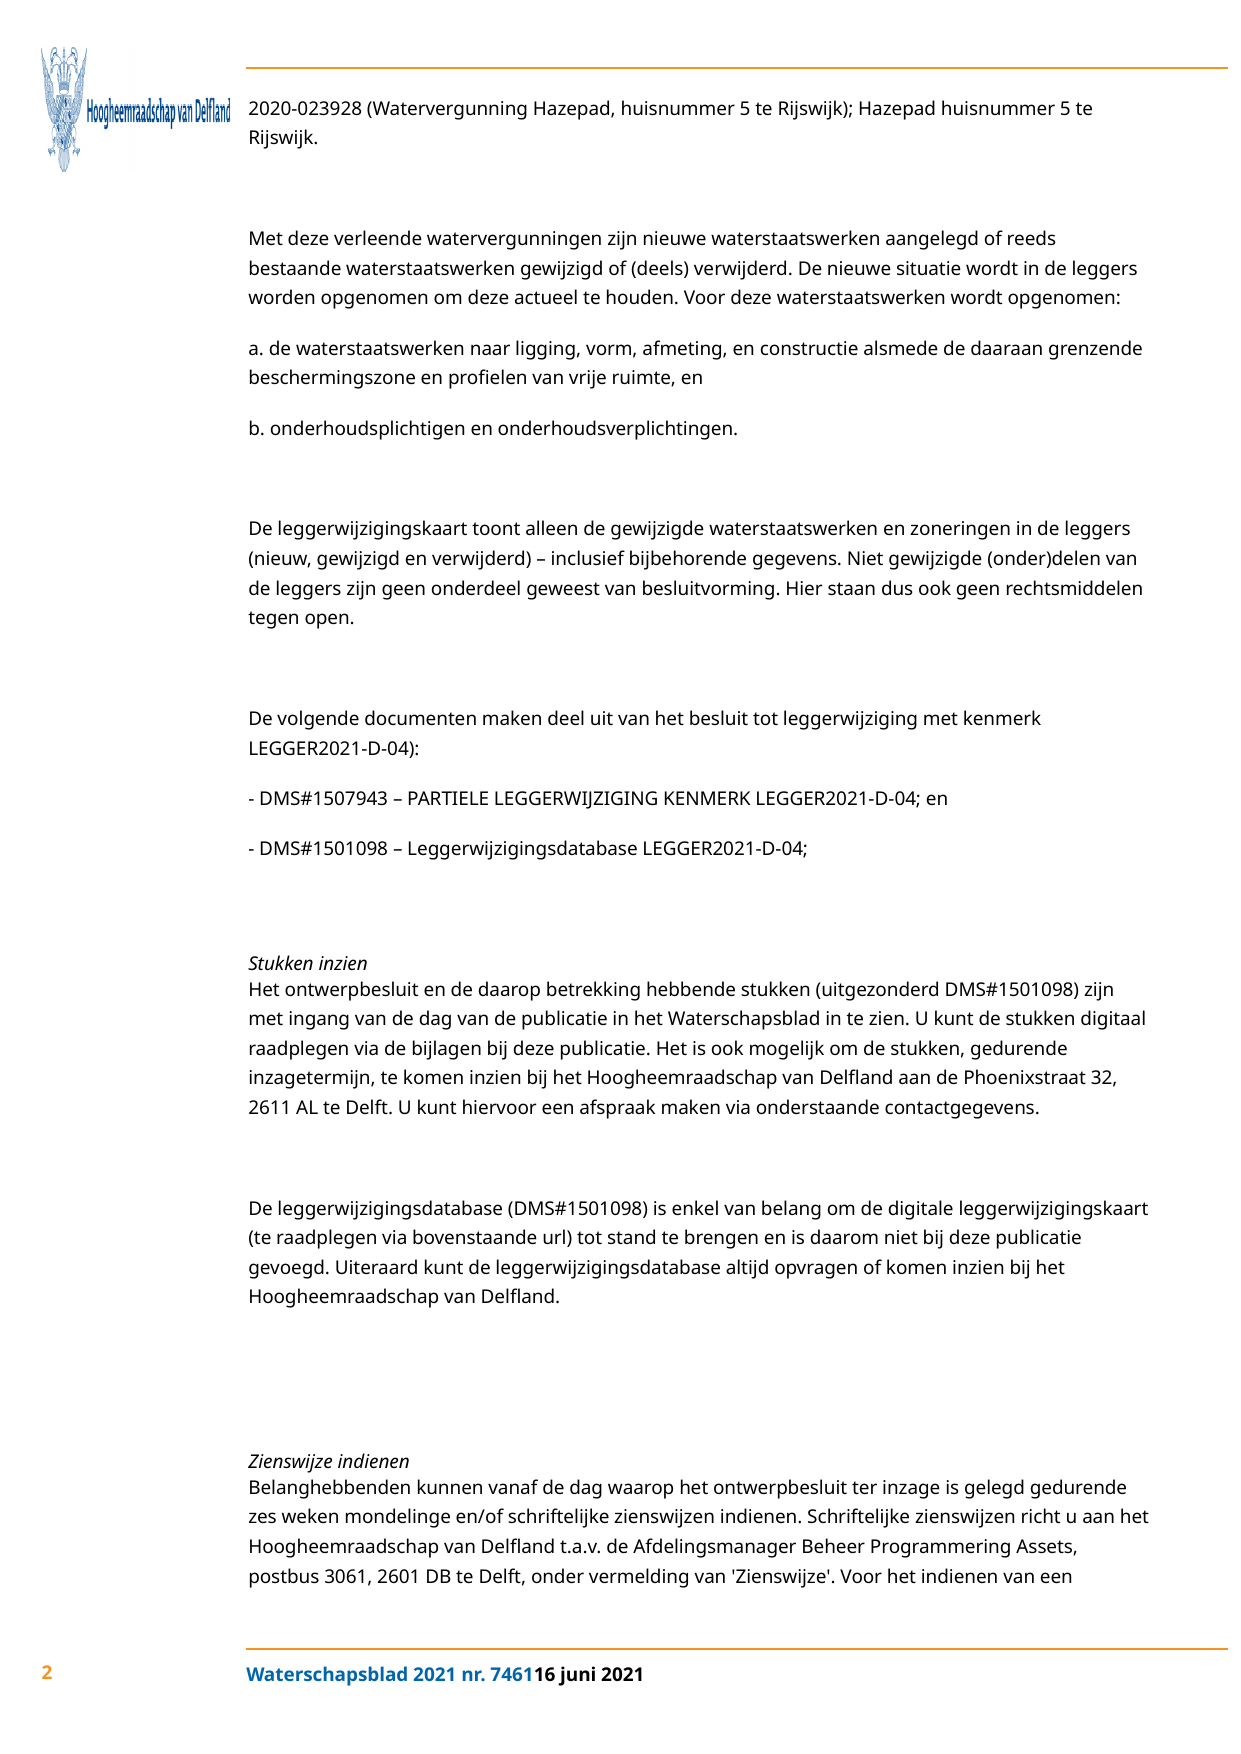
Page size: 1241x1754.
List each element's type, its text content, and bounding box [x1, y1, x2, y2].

text - DMS#1507943 – PARTIELE LEGGERWIJZIGING KENMERK LEGGER2021-D-04; en [248, 785, 1152, 811]
text Met deze verleende watervergunningen zijn nieuwe waterstaatswerken aangelegd of reeds bestaande waterstaatswerken gewijzigd of (deels) verwijderd. De nieuwe situatie wordt in de leggers worden opgenomen om deze actueel te houden. Voor deze waterstaatswerken wordt opgenomen: [248, 225, 1152, 310]
text De leggerwijzigingsdatabase (DMS#1501098) is enkel van belang om de digitale leggerwijzigingskaart (te raadplegen via bovenstaande url) tot stand te brengen en is daarom niet bij deze publicatie gevoegd. Uiteraard kunt de leggerwijzigingsdatabase altijd opvragen of komen inzien bij het Hoogheemraadschap van Delfland. [248, 1195, 1152, 1309]
picture [41, 47, 231, 172]
text Belanghebbenden kunnen vanaf de dag waarop het ontwerpbesluit ter inzage is gelegd gedurende zes weken mondelinge en/of schriftelijke zienswijzen indienen. Schriftelijke zienswijzen richt u aan het Hoogheemraadschap van Delfland t.a.v. de Afdelingsmanager Beheer Programmering Assets, postbus 3061, 2601 DB te Delft, onder vermelding van 'Zienswijze'. Voor het indienen van een [248, 1474, 1152, 1589]
text - DMS#1501098 – Leggerwijzigingsdatabase LEGGER2021-D-04; [248, 836, 1152, 861]
text b. onderhoudsplichtigen en onderhoudsverplichtingen. [248, 415, 1152, 441]
text a. de waterstaatswerken naar ligging, vorm, afmeting, en constructie alsmede de daaraan grenzende beschermingszone en profielen van vrije ruimte, en [248, 335, 1152, 390]
text Stukken inzien [248, 950, 1152, 976]
text Het ontwerpbesluit en de daarop betrekking hebbende stukken (uitgezonderd DMS#1501098) zijn met ingang van de dag van de publicatie in het Waterschapsblad in te zien. U kunt de stukken digitaal raadplegen via de bijlagen bij deze publicatie. Het is ook mogelijk om de stukken, gedurende inzagetermijn, te komen inzien bij het Hoogheemraadschap van Delfland aan de Phoenixstraat 32, 2611 AL te Delft. U kunt hiervoor een afspraak maken via onderstaande contactgegevens. [248, 976, 1152, 1120]
text Zienswijze indienen [248, 1448, 1152, 1474]
text De leggerwijzigingskaart toont alleen de gewijzigde waterstaatswerken en zoneringen in de leggers (nieuw, gewijzigd en verwijderd) – inclusief bijbehorende gegevens. Niet gewijzigde (onder)delen van de leggers zijn geen onderdeel geweest van besluitvorming. Hier staan dus ook geen rechtsmiddelen tegen open. [248, 516, 1152, 630]
text 2020-023928 (Watervergunning Hazepad, huisnummer 5 te Rijswijk); Hazepad huisnummer 5 te Rijswijk. [248, 95, 1152, 150]
text De volgende documenten maken deel uit van het besluit tot leggerwijziging met kenmerk LEGGER2021-D-04): [248, 705, 1152, 761]
